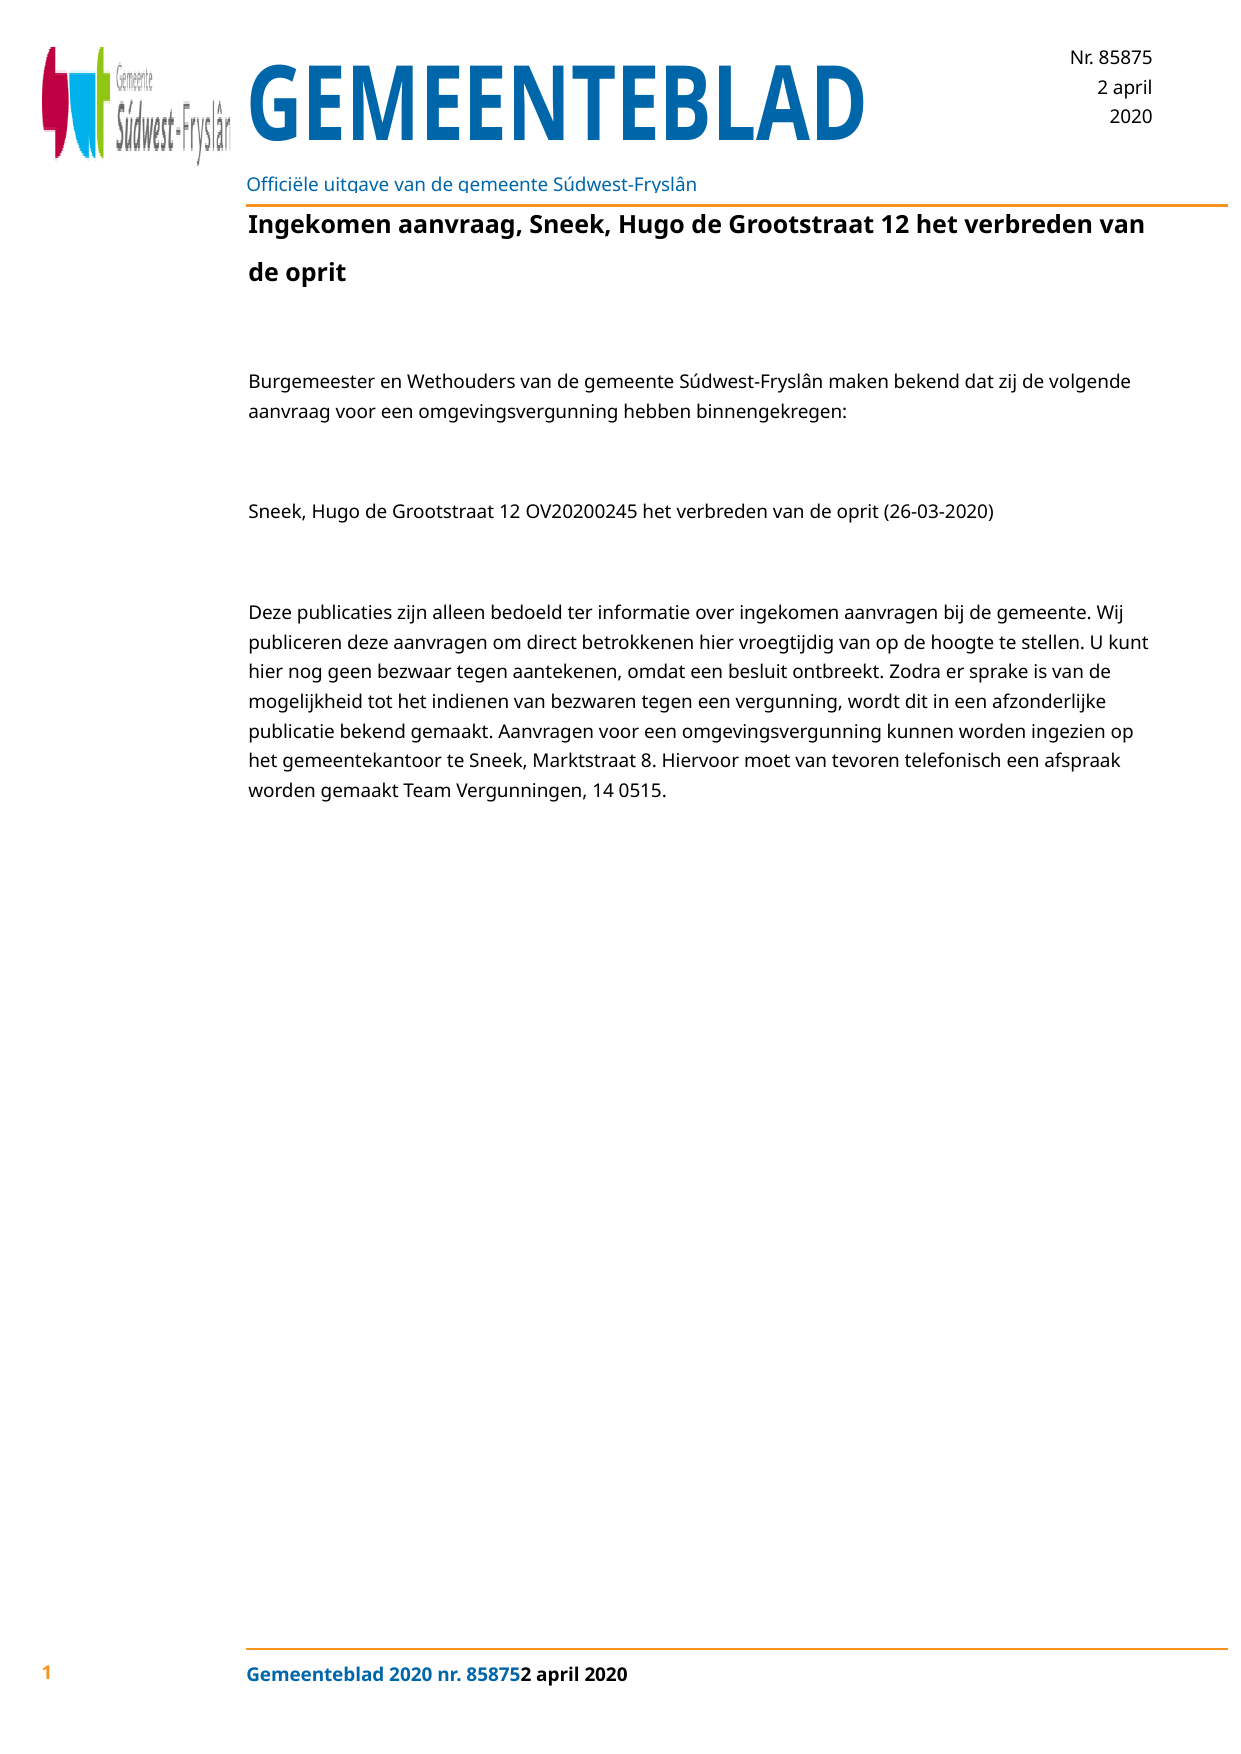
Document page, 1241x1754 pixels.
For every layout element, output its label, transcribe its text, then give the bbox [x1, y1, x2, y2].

text Deze publicaties zijn alleen bedoeld ter informatie over ingekomen aanvragen bij de gemeente. Wij publiceren deze aanvragen om direct betrokkenen hier vroegtijdig van op de hoogte te stellen. U kunt hier nog geen bezwaar tegen aantekenen, omdat een besluit ontbreekt. Zodra er sprake is van de mogelijkheid tot het indienen van bezwaren tegen een vergunning, wordt dit in een afzonderlijke publicatie bekend gemaakt. Aanvragen voor een omgevingsvergunning kunnen worden ingezien op het gemeentekantoor te Sneek, Marktstraat 8. Hiervoor moet van tevoren telefonisch een afspraak worden gemaakt Team Vergunningen, 14 0515. [248, 599, 1152, 803]
text Ingekomen aanvraag, Sneek, Hugo de Grootstraat 12 het verbreden van de oprit [248, 207, 1152, 288]
text Burgemeester en Wethouders van de gemeente Súdwest-Fryslân maken bekend dat zij de volgende aanvraag voor een omgevingsvergunning hebben binnengekregen: [248, 368, 1152, 424]
picture [41, 47, 231, 172]
text Sneek, Hugo de Grootstraat 12 OV20200245 het verbreden van de oprit (26-03-2020) [248, 499, 1152, 524]
